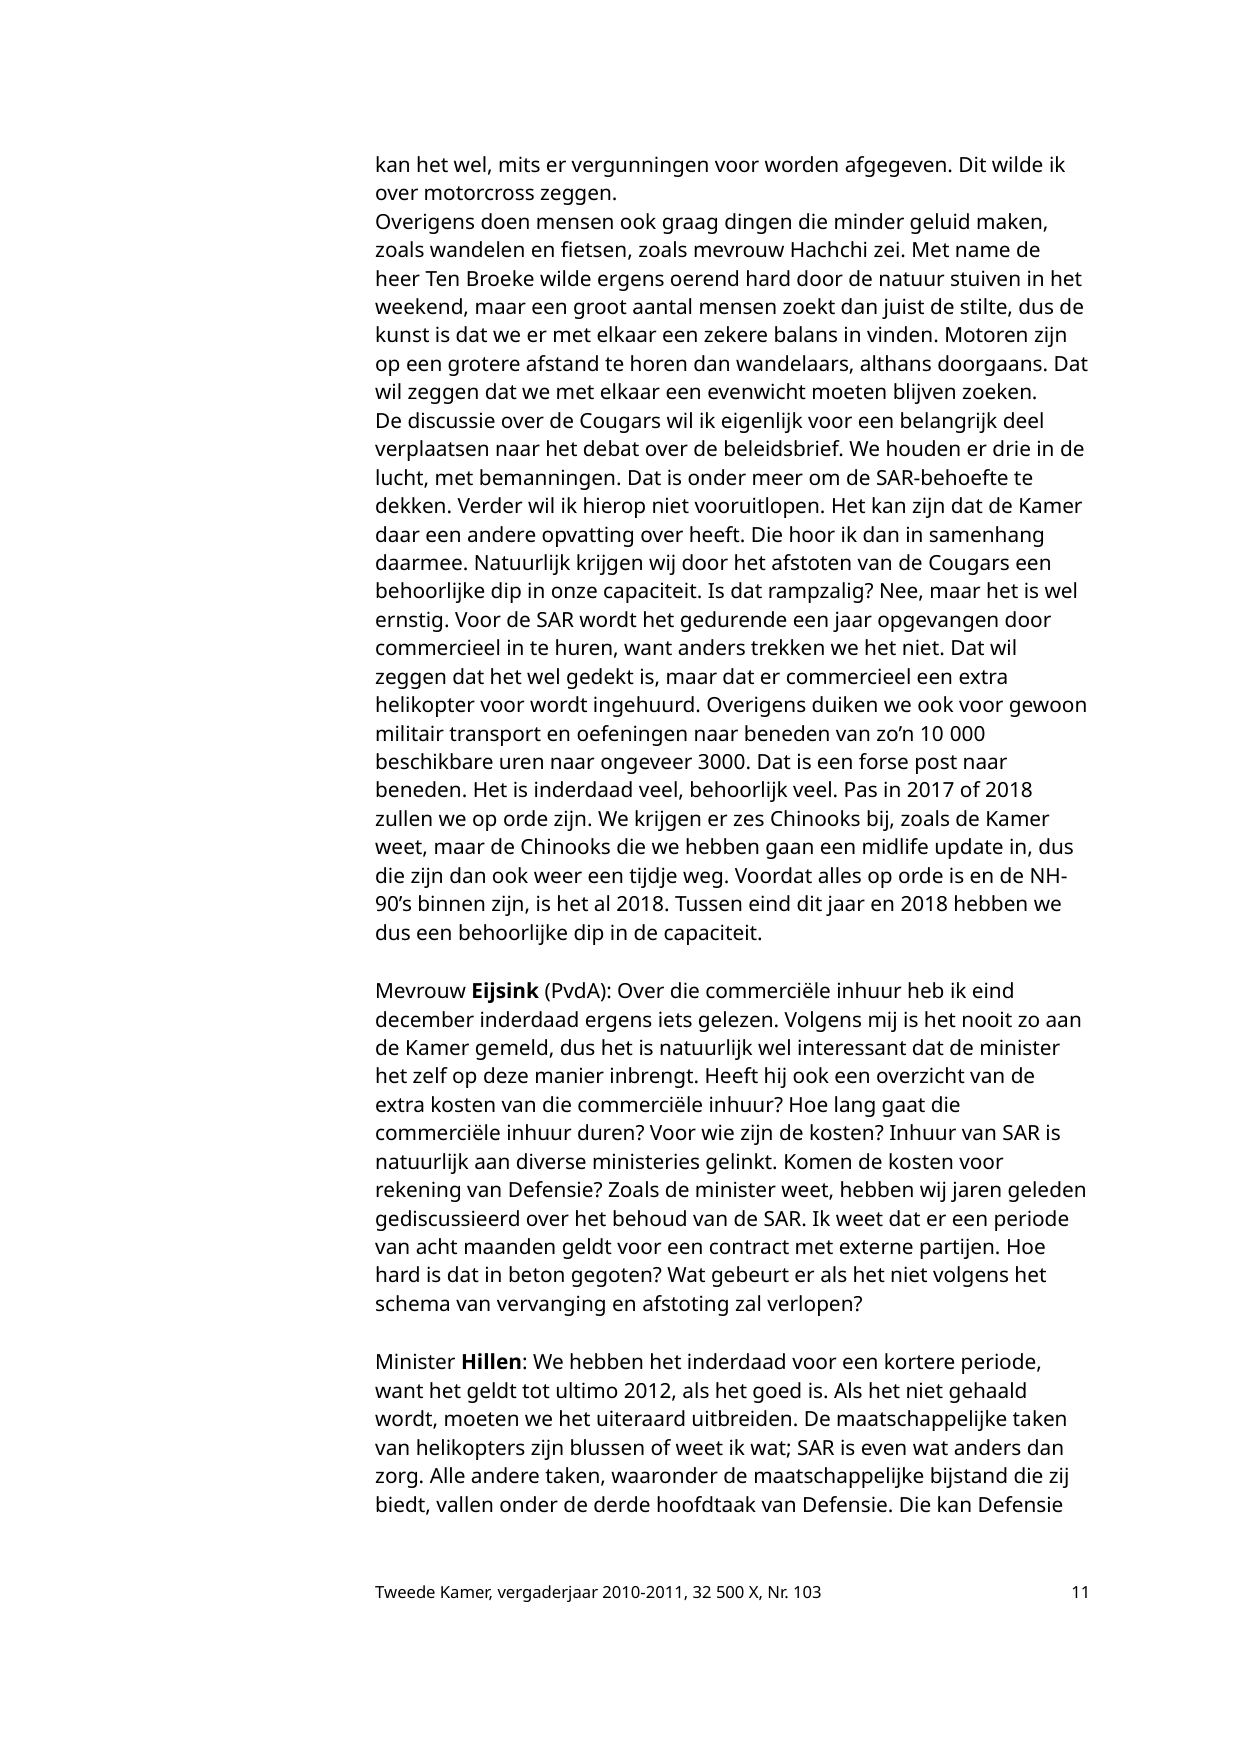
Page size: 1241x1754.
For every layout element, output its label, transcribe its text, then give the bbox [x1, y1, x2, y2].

text Mevrouw Eijsink (PvdA): Over die commerciële inhuur heb ik eind december inderdaad ergens iets gelezen. Volgens mij is het nooit zo aan de Kamer gemeld, dus het is natuurlijk wel interessant dat de minister het zelf op deze manier inbrengt. Heeft hij ook een overzicht van de extra kosten van die commerciële inhuur? Hoe lang gaat die commerciële inhuur duren? Voor wie zijn de kosten? Inhuur van SAR is natuurlijk aan diverse ministeries gelinkt. Komen de kosten voor rekening van Defensie? Zoals de minister weet, hebben wij jaren geleden gediscussieerd over het behoud van de SAR. Ik weet dat er een periode van acht maanden geldt voor een contract met externe partijen. Hoe hard is dat in beton gegoten? Wat gebeurt er als het niet volgens het schema van vervanging en afstoting zal verlopen? [375, 976, 1090, 1317]
text Overigens doen mensen ook graag dingen die minder geluid maken, zoals wandelen en fietsen, zoals mevrouw Hachchi zei. Met name de heer Ten Broeke wilde ergens oerend hard door de natuur stuiven in het weekend, maar een groot aantal mensen zoekt dan juist de stilte, dus de kunst is dat we er met elkaar een zekere balans in vinden. Motoren zijn op een grotere afstand te horen dan wandelaars, althans doorgaans. Dat wil zeggen dat we met elkaar een evenwicht moeten blijven zoeken. [375, 207, 1090, 406]
text Minister Hillen: We hebben het inderdaad voor een kortere periode, want het geldt tot ultimo 2012, als het goed is. Als het niet gehaald wordt, moeten we het uiteraard uitbreiden. De maatschappelijke taken van helikopters zijn blussen of weet ik wat; SAR is even wat anders dan zorg. Alle andere taken, waaronder de maatschappelijke bijstand die zij biedt, vallen onder de derde hoofdtaak van Defensie. Die kan Defensie [375, 1347, 1090, 1518]
text De discussie over de Cougars wil ik eigenlijk voor een belangrijk deel verplaatsen naar het debat over de beleidsbrief. We houden er drie in de lucht, met bemanningen. Dat is onder meer om de SAR-behoefte te dekken. Verder wil ik hierop niet vooruitlopen. Het kan zijn dat de Kamer daar een andere opvatting over heeft. Die hoor ik dan in samenhang daarmee. Natuurlijk krijgen wij door het afstoten van de Cougars een behoorlijke dip in onze capaciteit. Is dat rampzalig? Nee, maar het is wel ernstig. Voor de SAR wordt het gedurende een jaar opgevangen door commercieel in te huren, want anders trekken we het niet. Dat wil zeggen dat het wel gedekt is, maar dat er commercieel een extra helikopter voor wordt ingehuurd. Overigens duiken we ook voor gewoon militair transport en oefeningen naar beneden van zo’n 10 000 beschikbare uren naar ongeveer 3000. Dat is een forse post naar beneden. Het is inderdaad veel, behoorlijk veel. Pas in 2017 of 2018 zullen we op orde zijn. We krijgen er zes Chinooks bij, zoals de Kamer weet, maar de Chinooks die we hebben gaan een midlife update in, dus die zijn dan ook weer een tijdje weg. Voordat alles op orde is en de NH-90’s binnen zijn, is het al 2018. Tussen eind dit jaar en 2018 hebben we dus een behoorlijke dip in de capaciteit. [375, 406, 1090, 946]
text kan het wel, mits er vergunningen voor worden afgegeven. Dit wilde ik over motorcross zeggen. [375, 150, 1090, 207]
